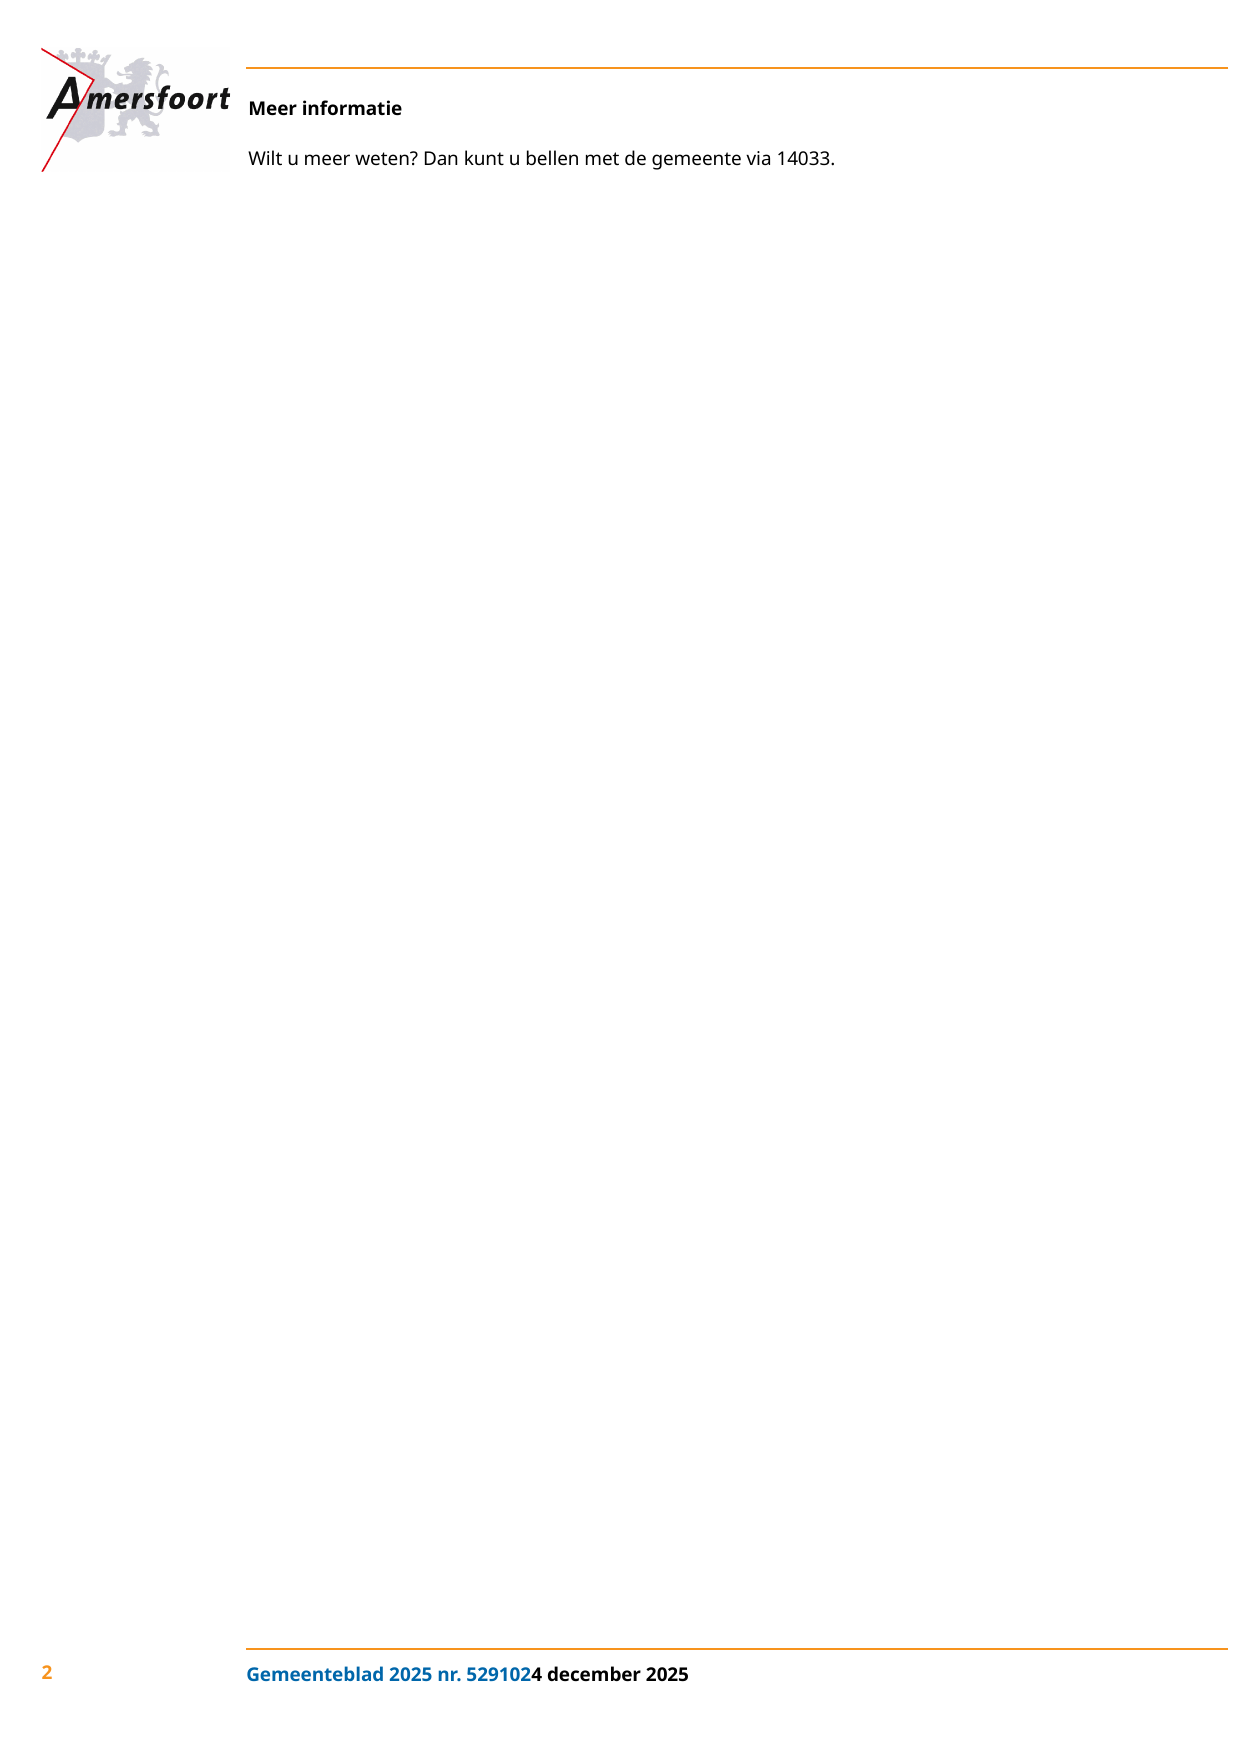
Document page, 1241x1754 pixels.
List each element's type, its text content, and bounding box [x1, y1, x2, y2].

text Wilt u meer weten? Dan kunt u bellen met de gemeente via 14033. [248, 145, 1152, 171]
picture [41, 47, 231, 172]
text Meer informatie [248, 95, 1152, 121]
